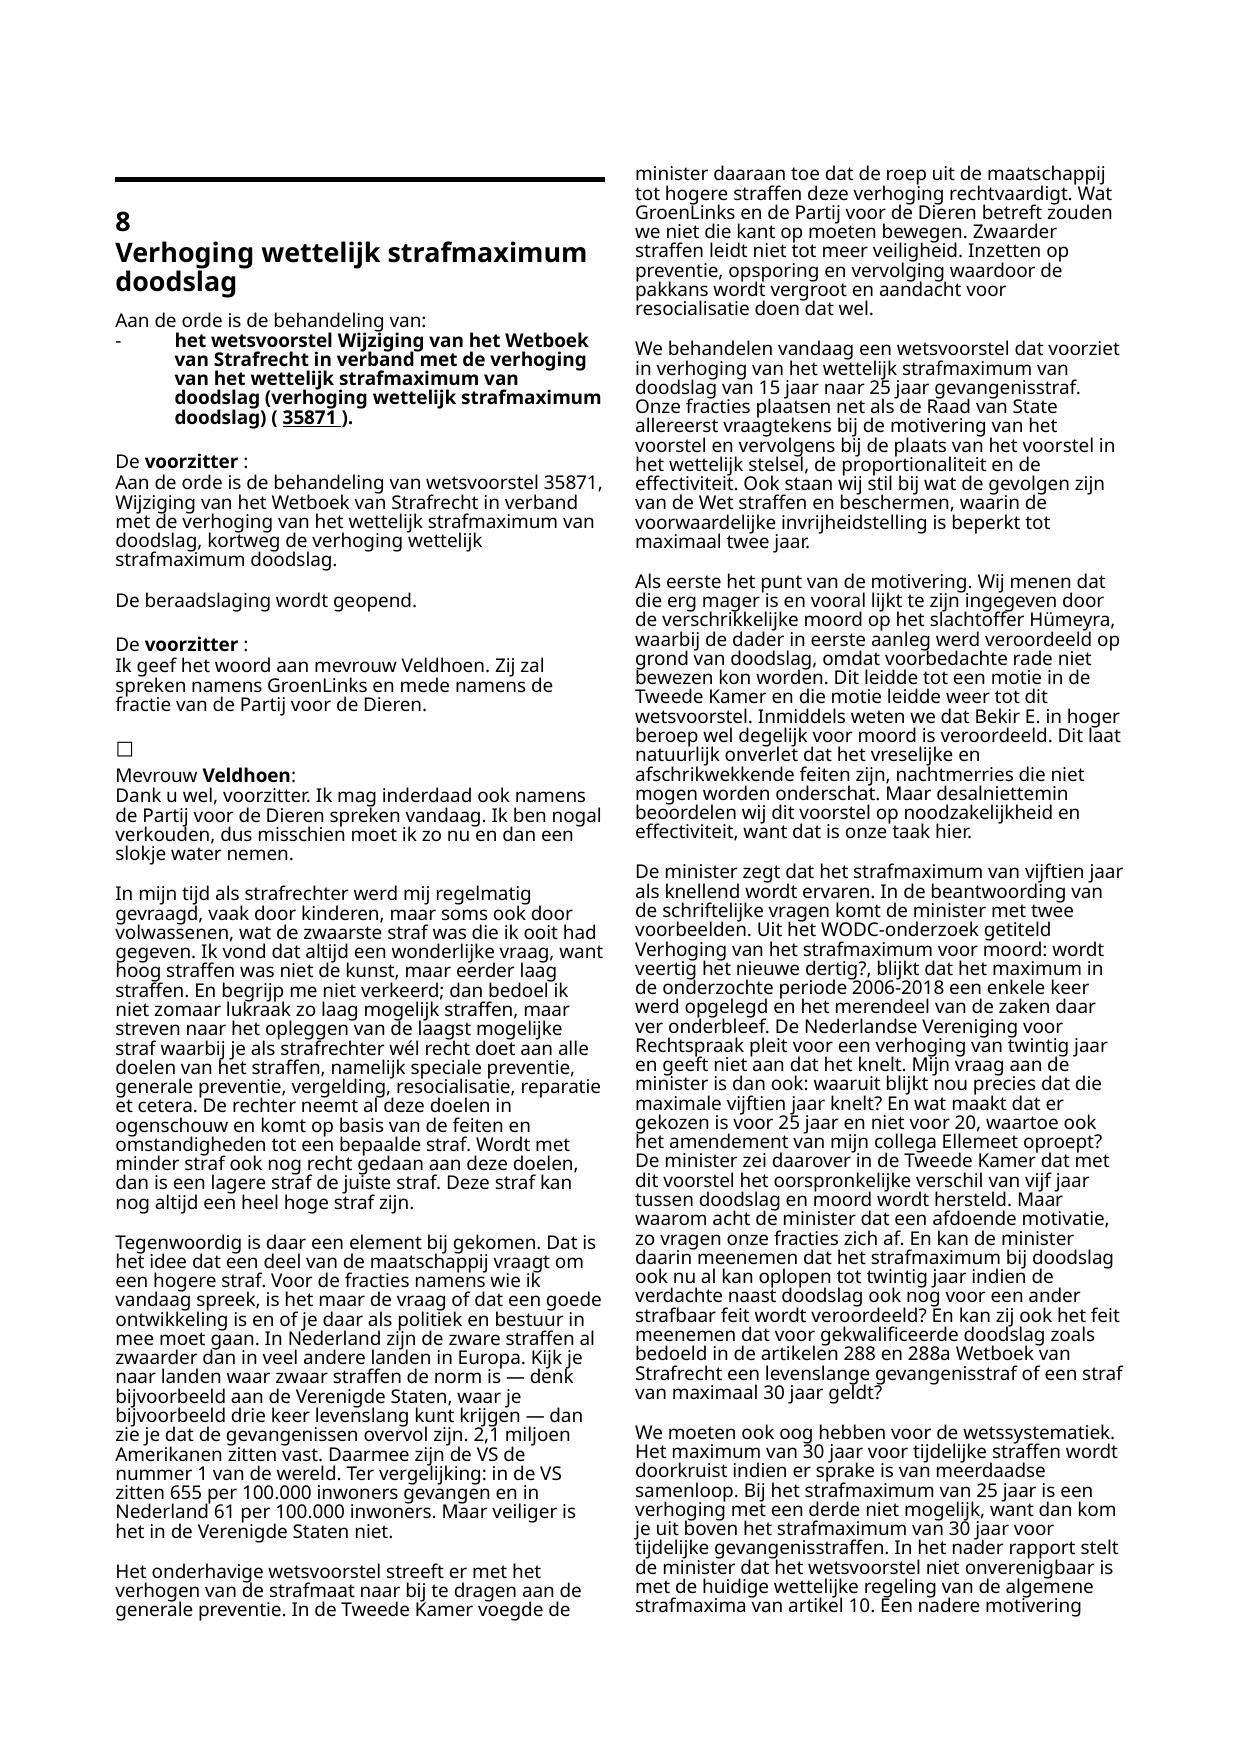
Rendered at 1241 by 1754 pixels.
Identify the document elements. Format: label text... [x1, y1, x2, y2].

text Aan de orde is de behandeling van: [115, 312, 605, 332]
text Tegenwoordig is daar een element bij gekomen. Dat is het idee dat een deel van de maatschappij vraagt om een hogere straf. Voor de fracties namens wie ik vandaag spreek, is het maar de vraag of dat een goede ontwikkeling is en of je daar als politiek en bestuur in mee moet gaan. In Nederland zijn de zware straffen al zwaarder dan in veel andere landen in Europa. Kijk je naar landen waar zwaar straffen de norm is — denk bijvoorbeeld aan de Verenigde Staten, waar je bijvoorbeeld drie keer levenslang kunt krijgen — dan zie je dat de gevangenissen overvol zijn. 2,1 miljoen Amerikanen zitten vast. Daarmee zijn de VS de nummer 1 van de wereld. Ter vergelijking: in de VS zitten 655 per 100.000 inwoners gevangen en in Nederland 61 per 100.000 inwoners. Maar veiliger is het in de Verenigde Staten niet. [115, 1234, 605, 1542]
text Verhoging wettelijk strafmaximum doodslag [115, 239, 605, 312]
text Ik geef het woord aan mevrouw Veldhoen. Zij zal spreken namens GroenLinks en mede namens de fractie van de Partij voor de Dieren. [115, 657, 605, 715]
text Aan de orde is de behandeling van wetsvoorstel 35871, Wijziging van het Wetboek van Strafrecht in verband met de verhoging van het wettelijk strafmaximum van doodslag, kortweg de verhoging wettelijk strafmaximum doodslag. [115, 474, 605, 571]
text Mevrouw Veldhoen: [115, 762, 605, 787]
text We moeten ook oog hebben voor de wetssystematiek. Het maximum van 30 jaar voor tijdelijke straffen wordt doorkruist indien er sprake is van meerdaadse samenloop. Bij het strafmaximum van 25 jaar is een verhoging met een derde niet mogelijk, want dan kom je uit boven het strafmaximum van 30 jaar voor tijdelijke gevangenisstraffen. In het nader rapport stelt de minister dat het wetsvoorstel niet onverenigbaar is met de huidige wettelijke regeling van de algemene strafmaxima van artikel 10. Een nadere motivering [635, 1424, 1125, 1616]
text minister daaraan toe dat de roep uit de maatschappij tot hogere straffen deze verhoging rechtvaardigt. Wat GroenLinks en de Partij voor de Dieren betreft zouden we niet die kant op moeten bewegen. Zwaarder straffen leidt niet tot meer veiligheid. Inzetten op preventie, opsporing en vervolging waardoor de pakkans wordt vergroot en aandacht voor resocialisatie doen dat wel. [635, 165, 1125, 319]
text Het onderhavige wetsvoorstel streeft er met het verhogen van de strafmaat naar bij te dragen aan de generale preventie. In de Tweede Kamer voegde de [115, 1563, 605, 1621]
text In mijn tijd als strafrechter werd mij regelmatig gevraagd, vaak door kinderen, maar soms ook door volwassenen, wat de zwaarste straf was die ik ooit had gegeven. Ik vond dat altijd een wonderlijke vraag, want hoog straffen was niet de kunst, maar eerder laag straffen. En begrijp me niet verkeerd; dan bedoel ik niet zomaar lukraak zo laag mogelijk straffen, maar streven naar het opleggen van de laagst mogelijke straf waarbij je als strafrechter wél recht doet aan alle doelen van het straffen, namelijk speciale preventie, generale preventie, vergelding, resocialisatie, reparatie et cetera. De rechter neemt al deze doelen in ogenschouw en komt op basis van de feiten en omstandigheden tot een bepaalde straf. Wordt met minder straf ook nog recht gedaan aan deze doelen, dan is een lagere straf de juiste straf. Deze straf kan nog altijd een heel hoge straf zijn. [115, 885, 605, 1213]
text De minister zegt dat het strafmaximum van vijftien jaar als knellend wordt ervaren. In de beantwoording van de schriftelijke vragen komt de minister met twee voorbeelden. Uit het WODC-onderzoek getiteld Verhoging van het strafmaximum voor moord: wordt veertig het nieuwe dertig?, blijkt dat het maximum in de onderzochte periode 2006-2018 een enkele keer werd opgelegd en het merendeel van de zaken daar ver onderbleef. De Nederlandse Vereniging voor Rechtspraak pleit voor een verhoging van twintig jaar en geeft niet aan dat het knelt. Mijn vraag aan de minister is dan ook: waaruit blijkt nou precies dat die maximale vijftien jaar knelt? En wat maakt dat er gekozen is voor 25 jaar en niet voor 20, waartoe ook het amendement van mijn collega Ellemeet oproept? De minister zei daarover in de Tweede Kamer dat met dit voorstel het oorspronkelijke verschil van vijf jaar tussen doodslag en moord wordt hersteld. Maar waarom acht de minister dat een afdoende motivatie, zo vragen onze fracties zich af. En kan de minister daarin meenemen dat het strafmaximum bij doodslag ook nu al kan oplopen tot twintig jaar indien de verdachte naast doodslag ook nog voor een ander strafbaar feit wordt veroordeeld? En kan zij ook het feit meenemen dat voor gekwalificeerde doodslag zoals bedoeld in de artikelen 288 en 288a Wetboek van Strafrecht een levenslange gevangenisstraf of een straf van maximaal 30 jaar geldt? [635, 863, 1125, 1403]
text ⬜ [115, 736, 605, 762]
text De voorzitter : [115, 632, 605, 657]
text De beraadslaging wordt geopend. [115, 592, 605, 611]
list het wetsvoorstel Wijziging van het Wetboek van Strafrecht in verband met de verhoging van het wettelijk strafmaximum van doodslag (verhoging wettelijk strafmaximum doodslag) ( 35871 ). [115, 332, 605, 428]
text Dank u wel, voorzitter. Ik mag inderdaad ook namens de Partij voor de Dieren spreken vandaag. Ik ben nogal verkouden, dus misschien moet ik zo nu en dan een slokje water nemen. [115, 787, 605, 864]
text De voorzitter : [115, 449, 605, 474]
text We behandelen vandaag een wetsvoorstel dat voorziet in verhoging van het wettelijk strafmaximum van doodslag van 15 jaar naar 25 jaar gevangenisstraf. Onze fracties plaatsen net als de Raad van State allereerst vraagtekens bij de motivering van het voorstel en vervolgens bij de plaats van het voorstel in het wettelijk stelsel, de proportionaliteit en de effectiviteit. Ook staan wij stil bij wat de gevolgen zijn van de Wet straffen en beschermen, waarin de voorwaardelijke invrijheidstelling is beperkt tot maximaal twee jaar. [635, 340, 1125, 552]
text Als eerste het punt van de motivering. Wij menen dat die erg mager is en vooral lijkt te zijn ingegeven door de verschrikkelijke moord op het slachtoffer Hümeyra, waarbij de dader in eerste aanleg werd veroordeeld op grond van doodslag, omdat voorbedachte rade niet bewezen kon worden. Dit leidde tot een motie in de Tweede Kamer en die motie leidde weer tot dit wetsvoorstel. Inmiddels weten we dat Bekir E. in hoger beroep wel degelijk voor moord is veroordeeld. Dit laat natuurlijk onverlet dat het vreselijke en afschrikwekkende feiten zijn, nachtmerries die niet mogen worden onderschat. Maar desalniettemin beoordelen wij dit voorstel op noodzakelijkheid en effectiviteit, want dat is onze taak hier. [635, 573, 1125, 843]
text 8 [115, 203, 605, 239]
